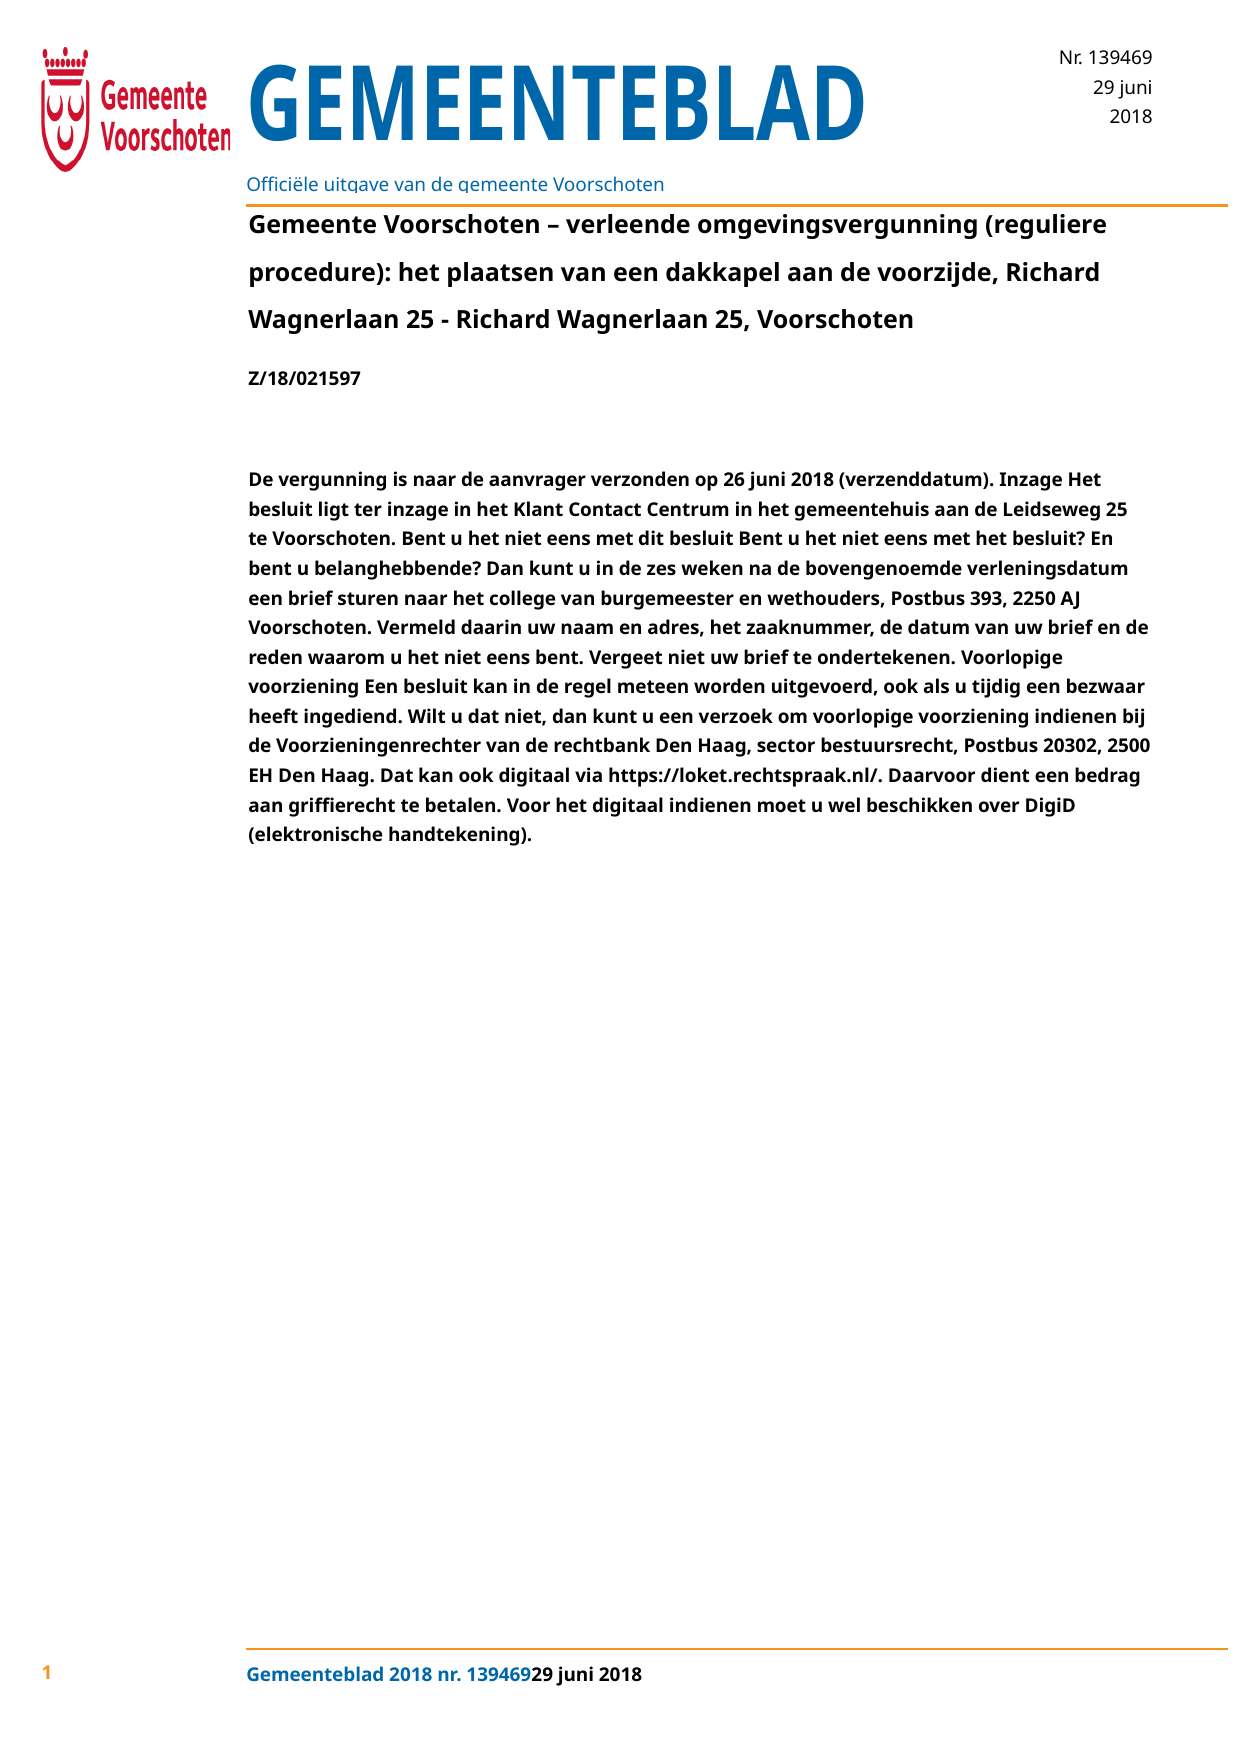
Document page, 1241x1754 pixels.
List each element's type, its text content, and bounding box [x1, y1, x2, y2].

text Z/18/021597 [248, 366, 1152, 391]
text De vergunning is naar de aanvrager verzonden op 26 juni 2018 (verzenddatum). Inzage Het besluit ligt ter inzage in het Klant Contact Centrum in het gemeentehuis aan de Leidseweg 25 te Voorschoten. Bent u het niet eens met dit besluit Bent u het niet eens met het besluit? En bent u belanghebbende? Dan kunt u in de zes weken na de bovengenoemde verleningsdatum een brief sturen naar het college van burgemeester en wethouders, Postbus 393, 2250 AJ Voorschoten. Vermeld daarin uw naam en adres, het zaaknummer, de datum van uw brief en de reden waarom u het niet eens bent. Vergeet niet uw brief te ondertekenen. Voorlopige voorziening Een besluit kan in de regel meteen worden uitgevoerd, ook als u tijdig een bezwaar heeft ingediend. Wilt u dat niet, dan kunt u een verzoek om voorlopige voorziening indienen bij de Voorzieningenrechter van de rechtbank Den Haag, sector bestuursrecht, Postbus 20302, 2500 EH Den Haag. Dat kan ook digitaal via https://loket.rechtspraak.nl/. Daarvoor dient een bedrag aan griffierecht te betalen. Voor het digitaal indienen moet u wel beschikken over DigiD (elektronische handtekening). [248, 466, 1152, 847]
text Gemeente Voorschoten – verleende omgevingsvergunning (reguliere procedure): het plaatsen van een dakkapel aan de voorzijde, Richard Wagnerlaan 25 - Richard Wagnerlaan 25, Voorschoten [248, 207, 1152, 336]
picture [41, 47, 231, 172]
